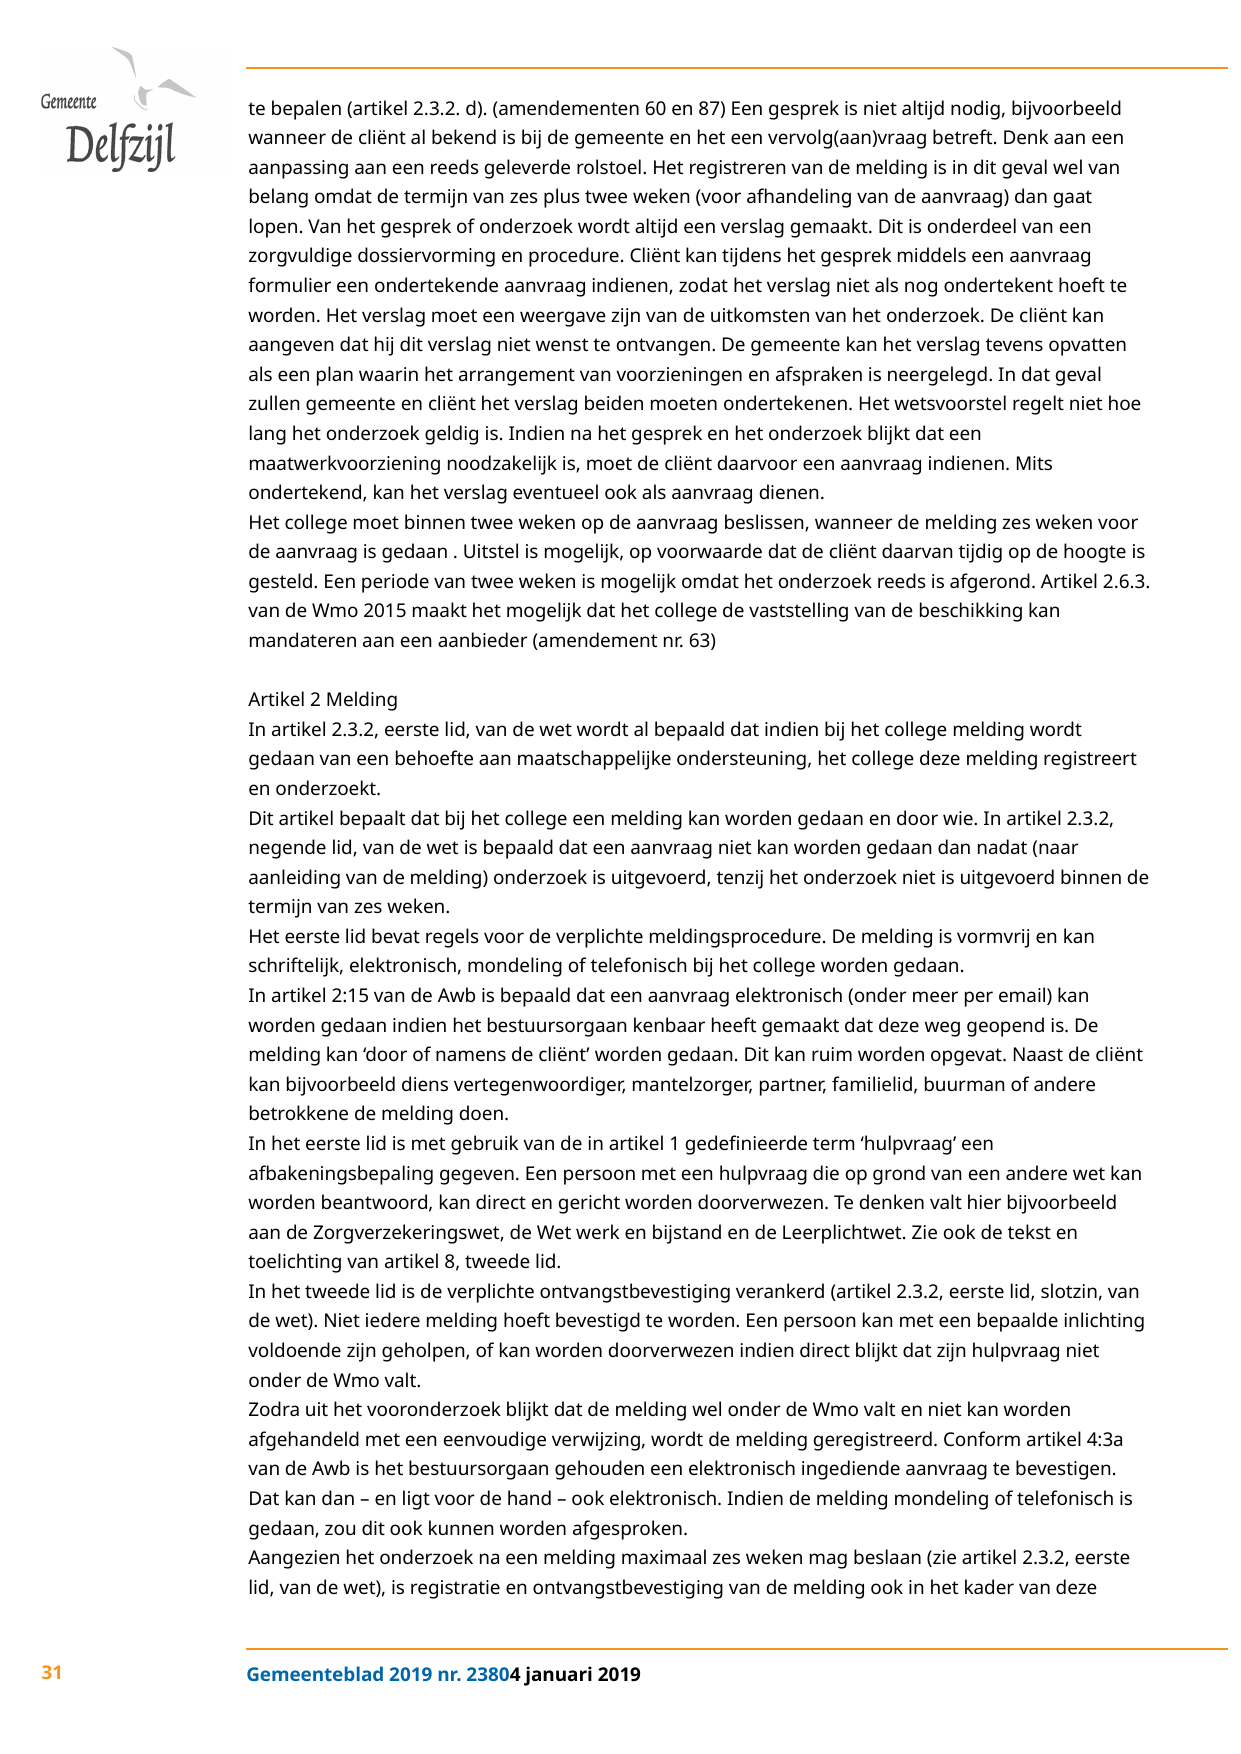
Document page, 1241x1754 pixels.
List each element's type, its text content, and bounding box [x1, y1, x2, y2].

picture [41, 47, 231, 172]
text Artikel 2 Melding [248, 686, 1152, 712]
text Dit artikel bepaalt dat bij het college een melding kan worden gedaan en door wie. In artikel 2.3.2, negende lid, van de wet is bepaald dat een aanvraag niet kan worden gedaan dan nadat (naar aanleiding van de melding) onderzoek is uitgevoerd, tenzij het onderzoek niet is uitgevoerd binnen de termijn van zes weken. [248, 805, 1152, 919]
text In het tweede lid is de verplichte ontvangstbevestiging verankerd (artikel 2.3.2, eerste lid, slotzin, van de wet). Niet iedere melding hoeft bevestigd te worden. Een persoon kan met een bepaalde inlichting voldoende zijn geholpen, of kan worden doorverwezen indien direct blijkt dat zijn hulpvraag niet onder de Wmo valt. [248, 1278, 1152, 1393]
text Zodra uit het vooronderzoek blijkt dat de melding wel onder de Wmo valt en niet kan worden afgehandeld met een eenvoudige verwijzing, wordt de melding geregistreerd. Conform artikel 4:3a van de Awb is het bestuursorgaan gehouden een elektronisch ingediende aanvraag te bevestigen. Dat kan dan – en ligt voor de hand – ook elektronisch. Indien de melding mondeling of telefonisch is gedaan, zou dit ook kunnen worden afgesproken. [248, 1396, 1152, 1541]
text In artikel 2.3.2, eerste lid, van de wet wordt al bepaald dat indien bij het college melding wordt gedaan van een behoefte aan maatschappelijke ondersteuning, het college deze melding registreert en onderzoekt. [248, 716, 1152, 801]
text Het college moet binnen twee weken op de aanvraag beslissen, wanneer de melding zes weken voor de aanvraag is gedaan . Uitstel is mogelijk, op voorwaarde dat de cliënt daarvan tijdig op de hoogte is gesteld. Een periode van twee weken is mogelijk omdat het onderzoek reeds is afgerond. Artikel 2.6.3. van de Wmo 2015 maakt het mogelijk dat het college de vaststelling van de beschikking kan mandateren aan een aanbieder (amendement nr. 63) [248, 509, 1152, 653]
text Het eerste lid bevat regels voor de verplichte meldingsprocedure. De melding is vormvrij en kan schriftelijk, elektronisch, mondeling of telefonisch bij het college worden gedaan. [248, 923, 1152, 978]
text In artikel 2:15 van de Awb is bepaald dat een aanvraag elektronisch (onder meer per email) kan worden gedaan indien het bestuursorgaan kenbaar heeft gemaakt dat deze weg geopend is. De melding kan ‘door of namens de cliënt’ worden gedaan. Dit kan ruim worden opgevat. Naast de cliënt kan bijvoorbeeld diens vertegenwoordiger, mantelzorger, partner, familielid, buurman of andere betrokkene de melding doen. [248, 982, 1152, 1126]
text In het eerste lid is met gebruik van de in artikel 1 gedefinieerde term ‘hulpvraag’ een afbakeningsbepaling gegeven. Een persoon met een hulpvraag die op grond van een andere wet kan worden beantwoord, kan direct en gericht worden doorverwezen. Te denken valt hier bijvoorbeeld aan de Zorgverzekeringswet, de Wet werk en bijstand en de Leerplichtwet. Zie ook de tekst en toelichting van artikel 8, tweede lid. [248, 1130, 1152, 1274]
text te bepalen (artikel 2.3.2. d). (amendementen 60 en 87) Een gesprek is niet altijd nodig, bijvoorbeeld wanneer de cliënt al bekend is bij de gemeente en het een vervolg(aan)vraag betreft. Denk aan een aanpassing aan een reeds geleverde rolstoel. Het registreren van de melding is in dit geval wel van belang omdat de termijn van zes plus twee weken (voor afhandeling van de aanvraag) dan gaat lopen. Van het gesprek of onderzoek wordt altijd een verslag gemaakt. Dit is onderdeel van een zorgvuldige dossiervorming en procedure. Cliënt kan tijdens het gesprek middels een aanvraag formulier een ondertekende aanvraag indienen, zodat het verslag niet als nog ondertekent hoeft te worden. Het verslag moet een weergave zijn van de uitkomsten van het onderzoek. De cliënt kan aangeven dat hij dit verslag niet wenst te ontvangen. De gemeente kan het verslag tevens opvatten als een plan waarin het arrangement van voorzieningen en afspraken is neergelegd. In dat geval zullen gemeente en cliënt het verslag beiden moeten ondertekenen. Het wetsvoorstel regelt niet hoe lang het onderzoek geldig is. Indien na het gesprek en het onderzoek blijkt dat een maatwerkvoorziening noodzakelijk is, moet de cliënt daarvoor een aanvraag indienen. Mits ondertekend, kan het verslag eventueel ook als aanvraag dienen. [248, 95, 1152, 505]
text Aangezien het onderzoek na een melding maximaal zes weken mag beslaan (zie artikel 2.3.2, eerste lid, van de wet), is registratie en ontvangstbevestiging van de melding ook in het kader van deze [248, 1544, 1152, 1600]
